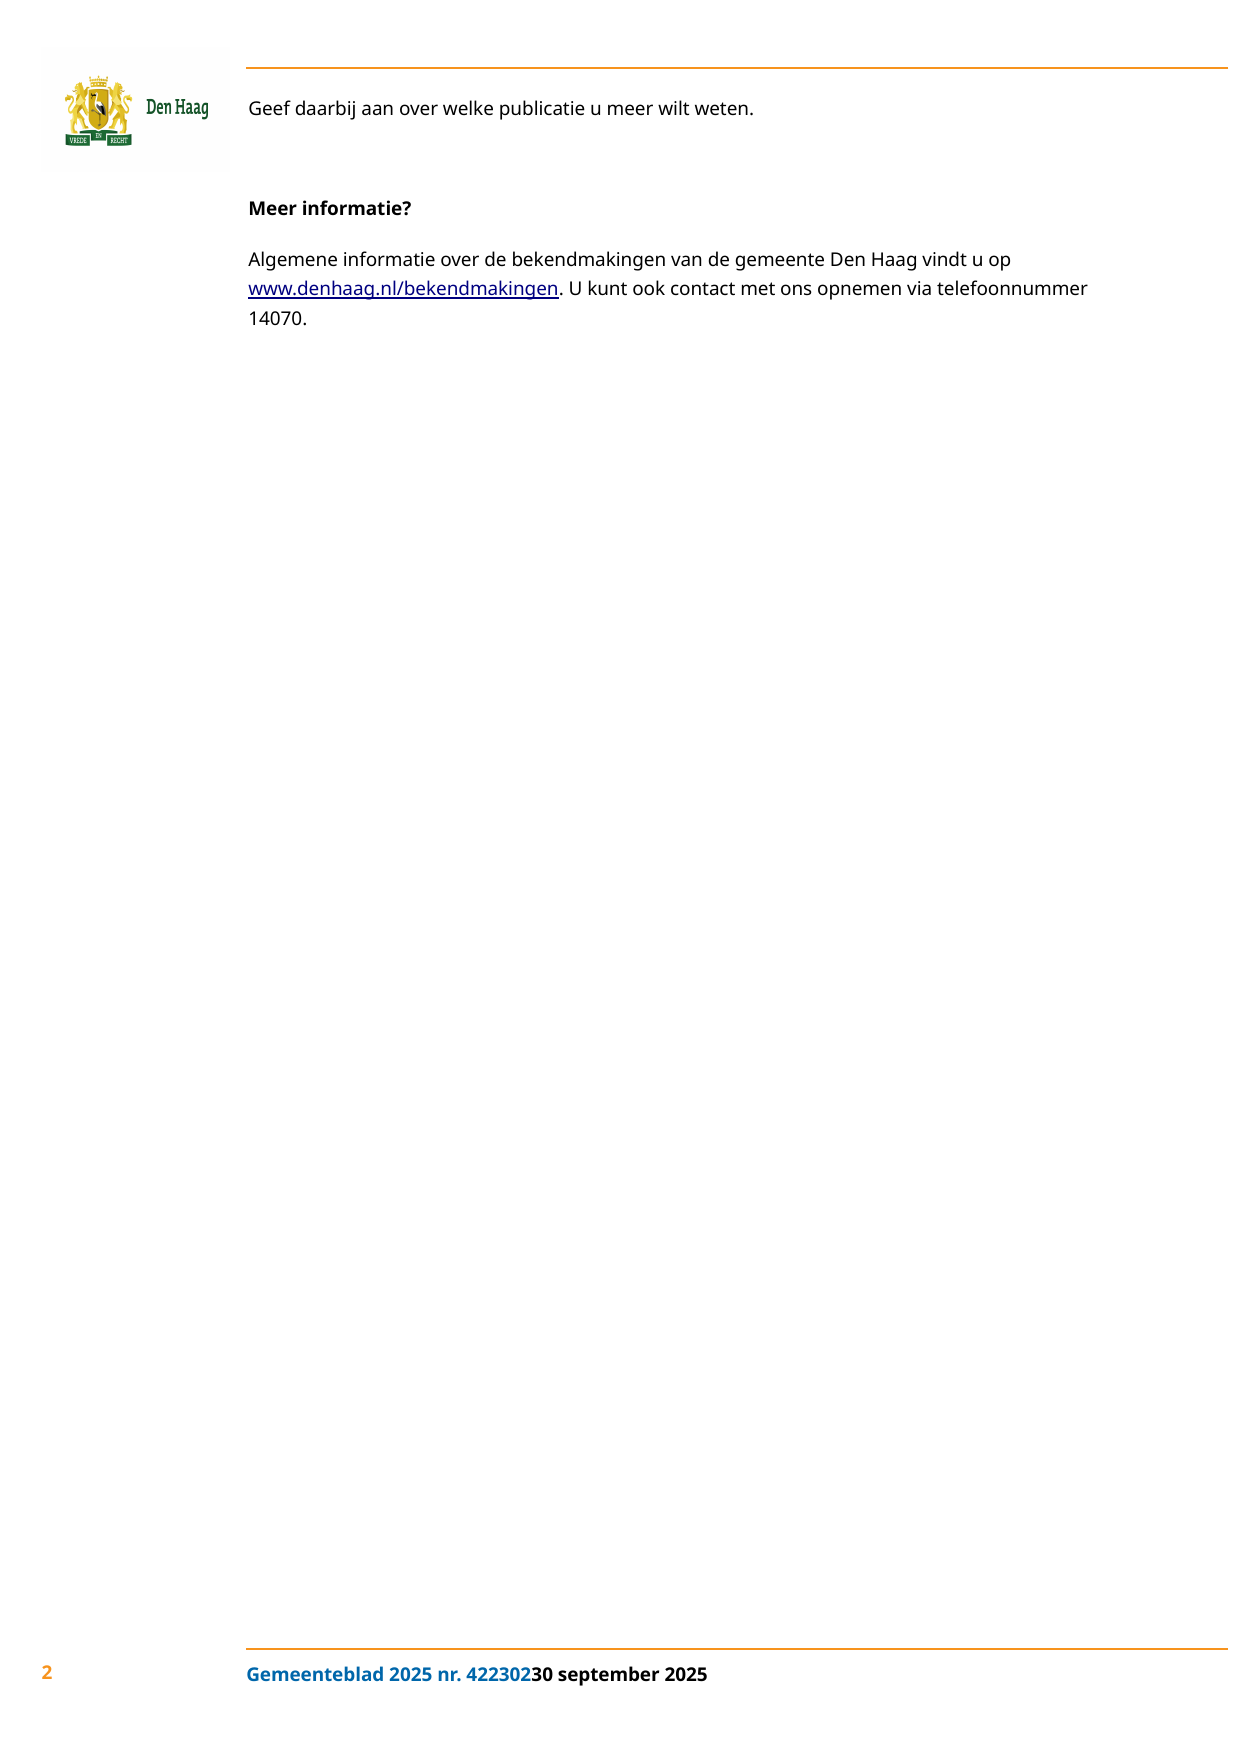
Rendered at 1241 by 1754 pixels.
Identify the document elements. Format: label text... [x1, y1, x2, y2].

text Algemene informatie over de bekendmakingen van de gemeente Den Haag vindt u op www.denhaag.nl/bekendmakingen. U kunt ook contact met ons opnemen via telefoonnummer 14070. [248, 246, 1152, 331]
text Geef daarbij aan over welke publicatie u meer wilt weten. [248, 95, 1152, 121]
picture [41, 47, 231, 172]
text Meer informatie? [248, 196, 1152, 221]
